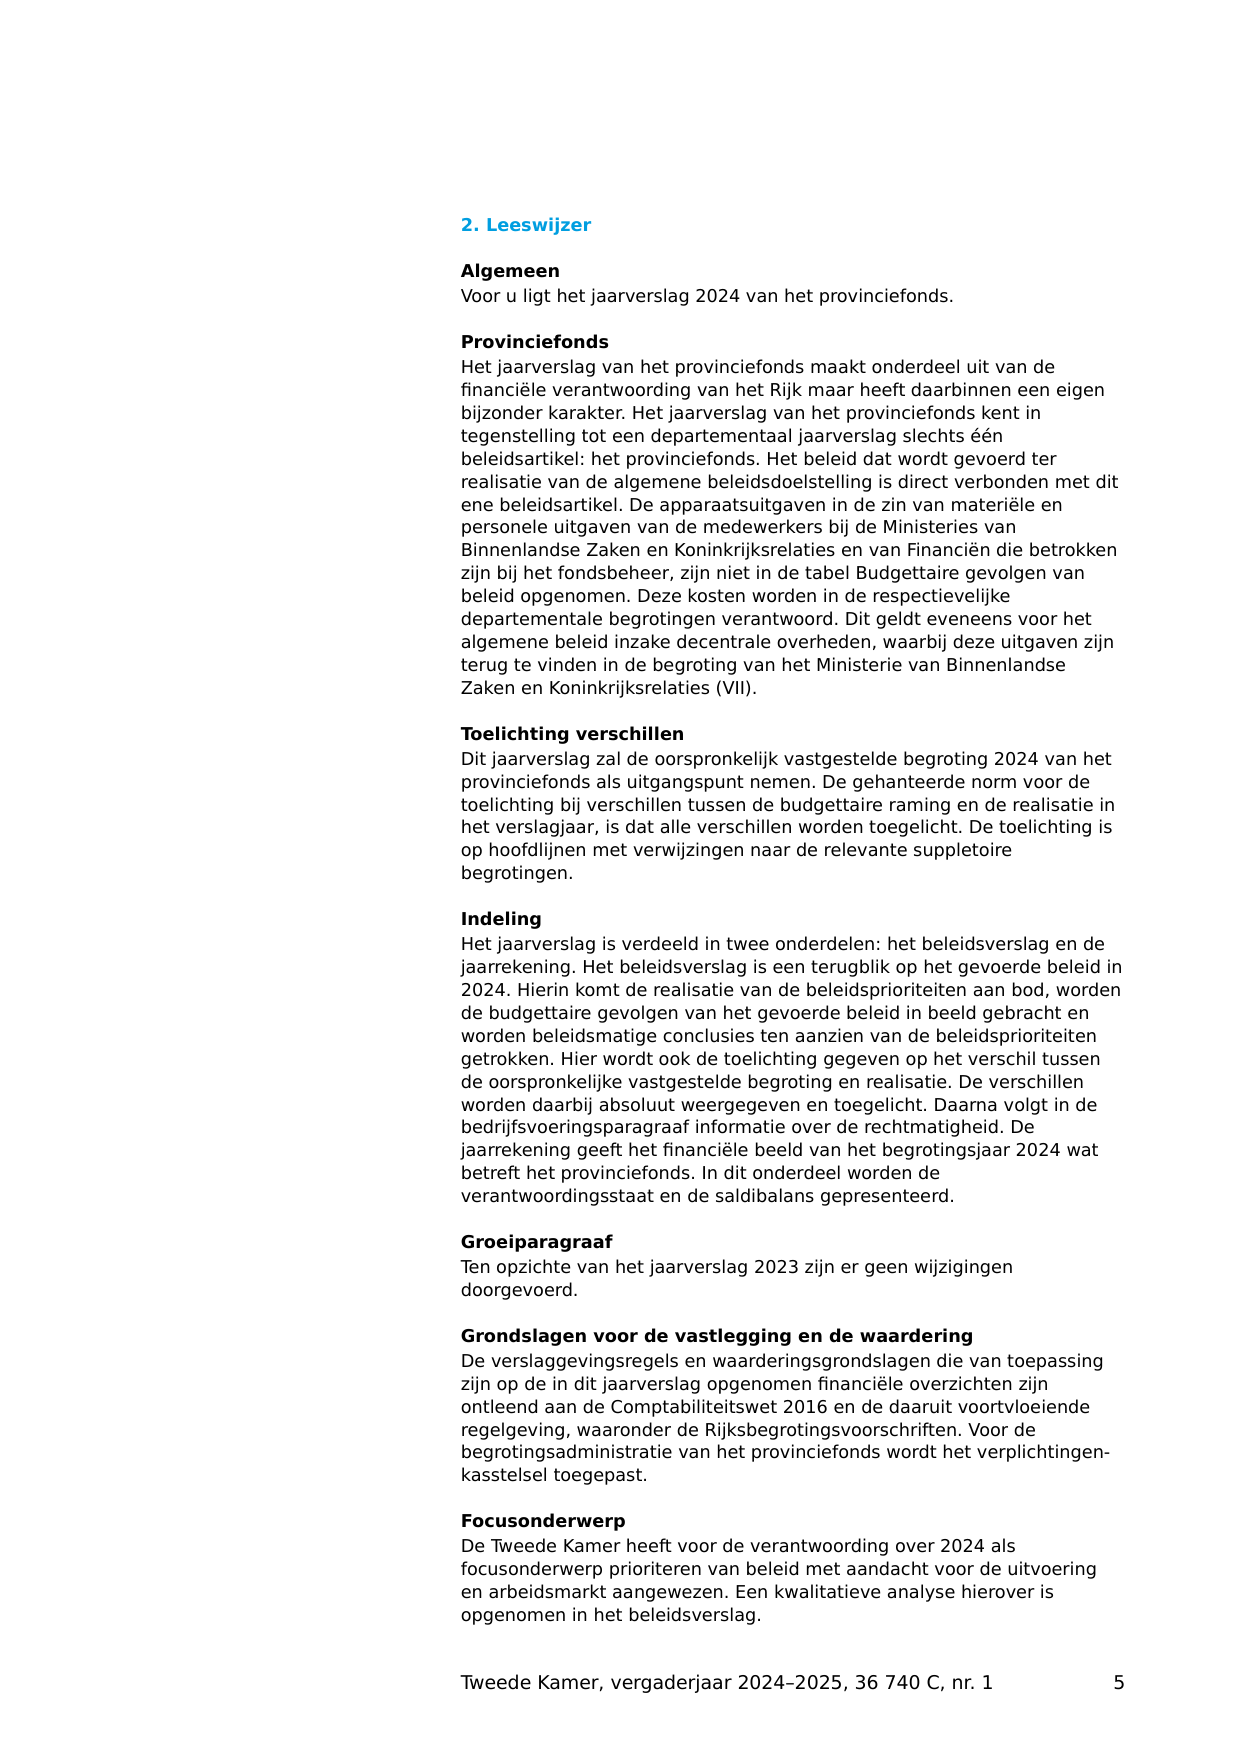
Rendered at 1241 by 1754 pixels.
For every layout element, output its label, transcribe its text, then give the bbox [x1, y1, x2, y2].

text Toelichting verschillen [461, 722, 1125, 745]
text Focusonderwerp [461, 1509, 1125, 1532]
text Het jaarverslag is verdeeld in twee onderdelen: het beleidsverslag en de jaarrekening. Het beleidsverslag is een terugblik op het gevoerde beleid in 2024. Hierin komt de realisatie van de beleidsprioriteiten aan bod, worden de budgettaire gevolgen van het gevoerde beleid in beeld gebracht en worden beleidsmatige conclusies ten aanzien van de beleidsprioriteiten getrokken. Hier wordt ook de toelichting gegeven op het verschil tussen de oorspronkelijke vastgestelde begroting en realisatie. De verschillen worden daarbij absoluut weergegeven en toegelicht. Daarna volgt in de bedrijfsvoeringsparagraaf informatie over de rechtmatigheid. De jaarrekening geeft het financiële beeld van het begrotingsjaar 2024 wat betreft het provinciefonds. In dit onderdeel worden de verantwoordingsstaat en de saldibalans gepresenteerd. [461, 932, 1125, 1207]
text Ten opzichte van het jaarverslag 2023 zijn er geen wijzigingen doorgevoerd. [461, 1255, 1125, 1301]
text Het jaarverslag van het provinciefonds maakt onderdeel uit van de financiële verantwoording van het Rijk maar heeft daarbinnen een eigen bijzonder karakter. Het jaarverslag van het provinciefonds kent in tegenstelling tot een departementaal jaarverslag slechts één beleidsartikel: het provinciefonds. Het beleid dat wordt gevoerd ter realisatie van de algemene beleidsdoelstelling is direct verbonden met dit ene beleidsartikel. De apparaatsuitgaven in de zin van materiële en personele uitgaven van de medewerkers bij de Ministeries van Binnenlandse Zaken en Koninkrijksrelaties en van Financiën die betrokken zijn bij het fondsbeheer, zijn niet in de tabel Budgettaire gevolgen van beleid opgenomen. Deze kosten worden in de respectievelijke departementale begrotingen verantwoord. Dit geldt eveneens voor het algemene beleid inzake decentrale overheden, waarbij deze uitgaven zijn terug te vinden in de begroting van het Ministerie van Binnenlandse Zaken en Koninkrijksrelaties (VII). [461, 355, 1125, 699]
text Indeling [461, 907, 1125, 930]
text Groeiparagraaf [461, 1230, 1125, 1253]
title 2. Leeswijzer [461, 213, 1125, 236]
text Provinciefonds [461, 330, 1125, 353]
text Algemeen [461, 259, 1125, 282]
text Dit jaarverslag zal de oorspronkelijk vastgestelde begroting 2024 van het provinciefonds als uitgangspunt nemen. De gehanteerde norm voor de toelichting bij verschillen tussen de budgettaire raming en de realisatie in het verslagjaar, is dat alle verschillen worden toegelicht. De toelichting is op hoofdlijnen met verwijzingen naar de relevante suppletoire begrotingen. [461, 747, 1125, 884]
text De Tweede Kamer heeft voor de verantwoording over 2024 als focusonderwerp prioriteren van beleid met aandacht voor de uitvoering en arbeidsmarkt aangewezen. Een kwalitatieve analyse hierover is opgenomen in het beleidsverslag. [461, 1534, 1125, 1626]
text Voor u ligt het jaarverslag 2024 van het provinciefonds. [461, 284, 1125, 307]
text De verslaggevingsregels en waarderingsgrondslagen die van toepassing zijn op de in dit jaarverslag opgenomen financiële overzichten zijn ontleend aan de Comptabiliteitswet 2016 en de daaruit voortvloeiende regelgeving, waaronder de Rijksbegrotingsvoorschriften. Voor de begrotingsadministratie van het provinciefonds wordt het verplichtingen-kasstelsel toegepast. [461, 1349, 1125, 1486]
text Grondslagen voor de vastlegging en de waardering [461, 1324, 1125, 1347]
